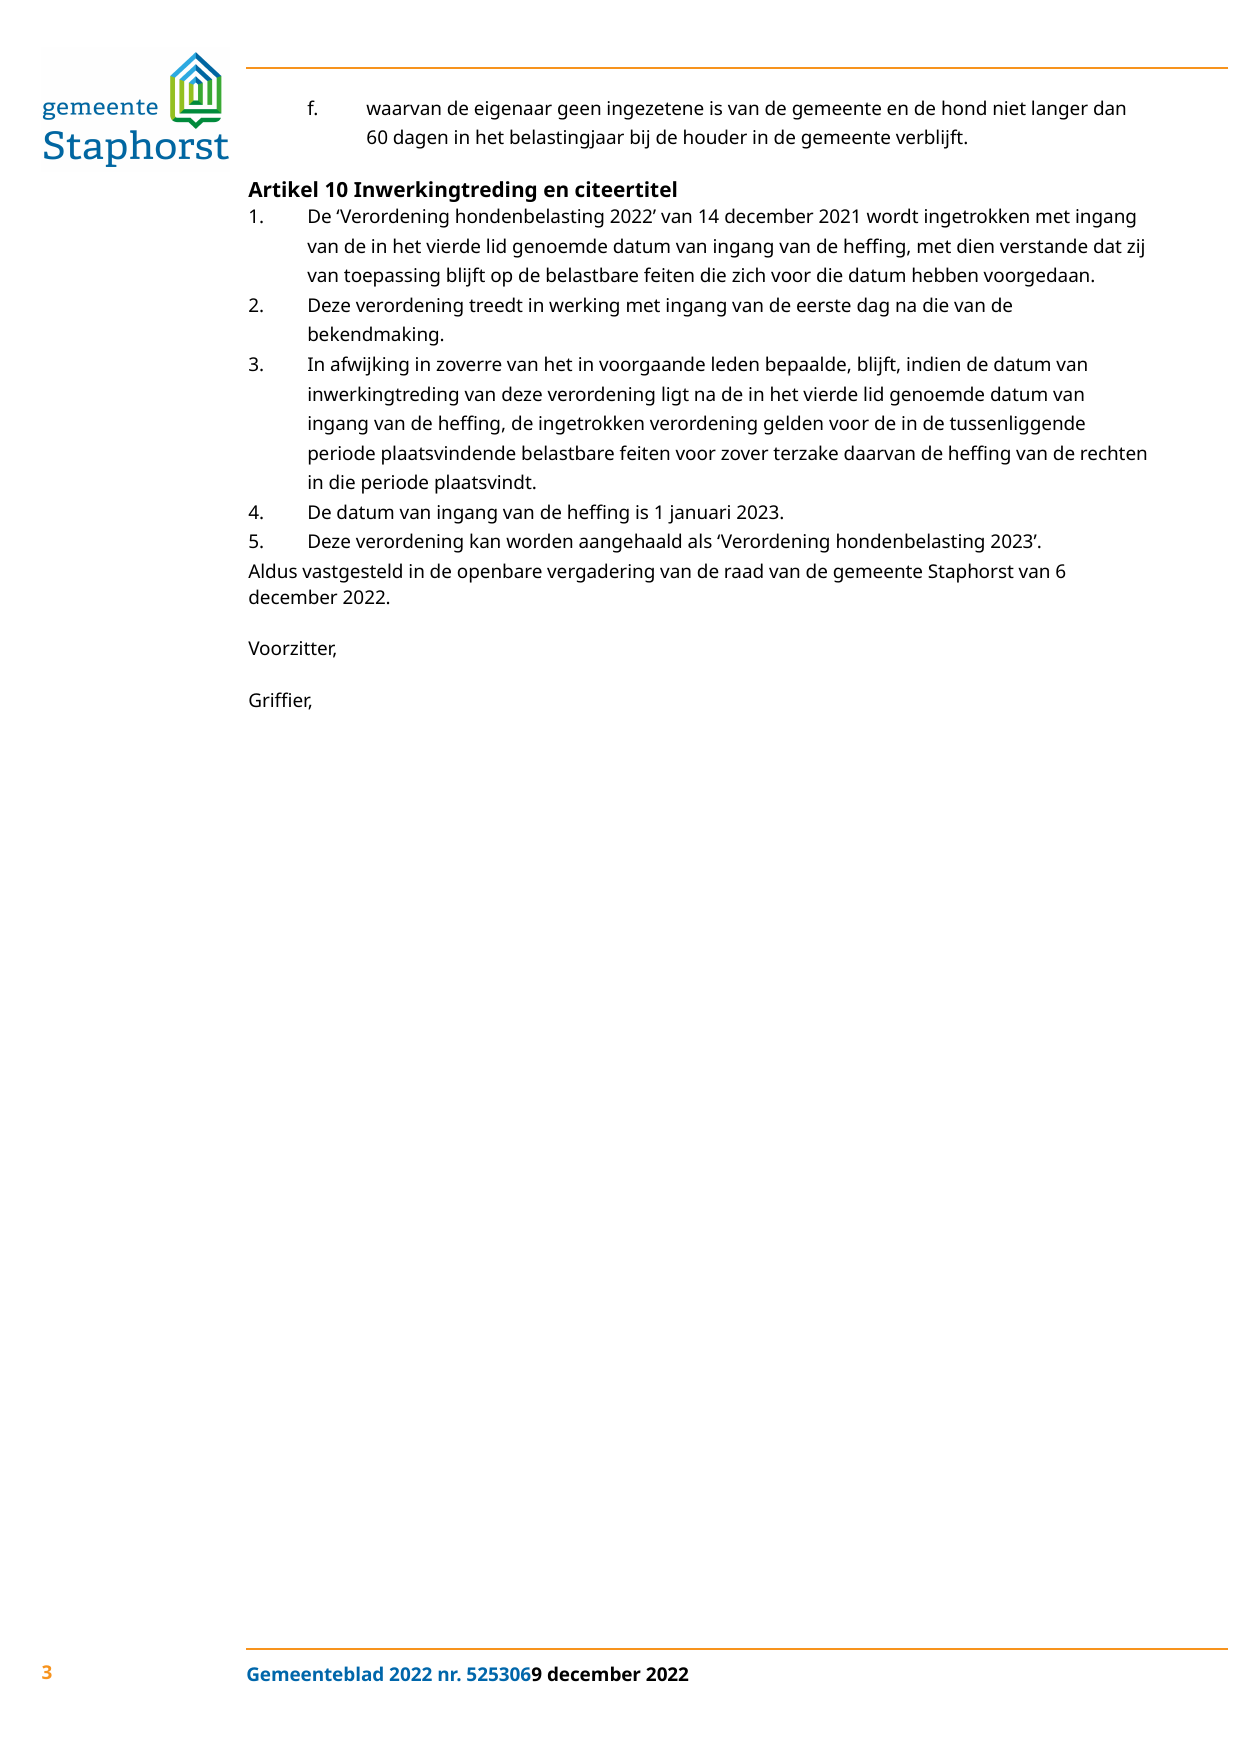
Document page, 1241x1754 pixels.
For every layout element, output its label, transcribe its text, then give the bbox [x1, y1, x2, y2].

picture [41, 47, 231, 172]
list De datum van ingang van de heffing is 1 januari 2023. [248, 499, 1152, 525]
text Aldus vastgesteld in de openbare vergadering van de raad van de gemeente Staphorst van 6 december 2022. [248, 558, 1152, 610]
text Voorzitter, [248, 635, 1152, 661]
list waarvan de eigenaar geen ingezetene is van de gemeente en de hond niet langer dan 60 dagen in het belastingjaar bij de houder in de gemeente verblijft. [307, 95, 1152, 150]
list In afwijking in zoverre van het in voorgaande leden bepaalde, blijft, indien de datum van inwerkingtreding van deze verordening ligt na de in het vierde lid genoemde datum van ingang van de heffing, de ingetrokken verordening gelden voor de in de tussenliggende periode plaatsvindende belastbare feiten voor zover terzake daarvan de heffing van de rechten in die periode plaatsvindt. [248, 351, 1152, 495]
text Griffier, [248, 687, 1152, 713]
text Artikel 10 Inwerkingtreding en citeertitel [248, 175, 1152, 203]
list Deze verordening kan worden aangehaald als ‘Verordening hondenbelasting 2023’. [248, 529, 1152, 554]
list De ‘Verordening hondenbelasting 2022’ van 14 december 2021 wordt ingetrokken met ingang van de in het vierde lid genoemde datum van ingang van de heffing, met dien verstande dat zij van toepassing blijft op de belastbare feiten die zich voor die datum hebben voorgedaan. [248, 203, 1152, 288]
list Deze verordening treedt in werking met ingang van de eerste dag na die van de bekendmaking. [248, 292, 1152, 347]
